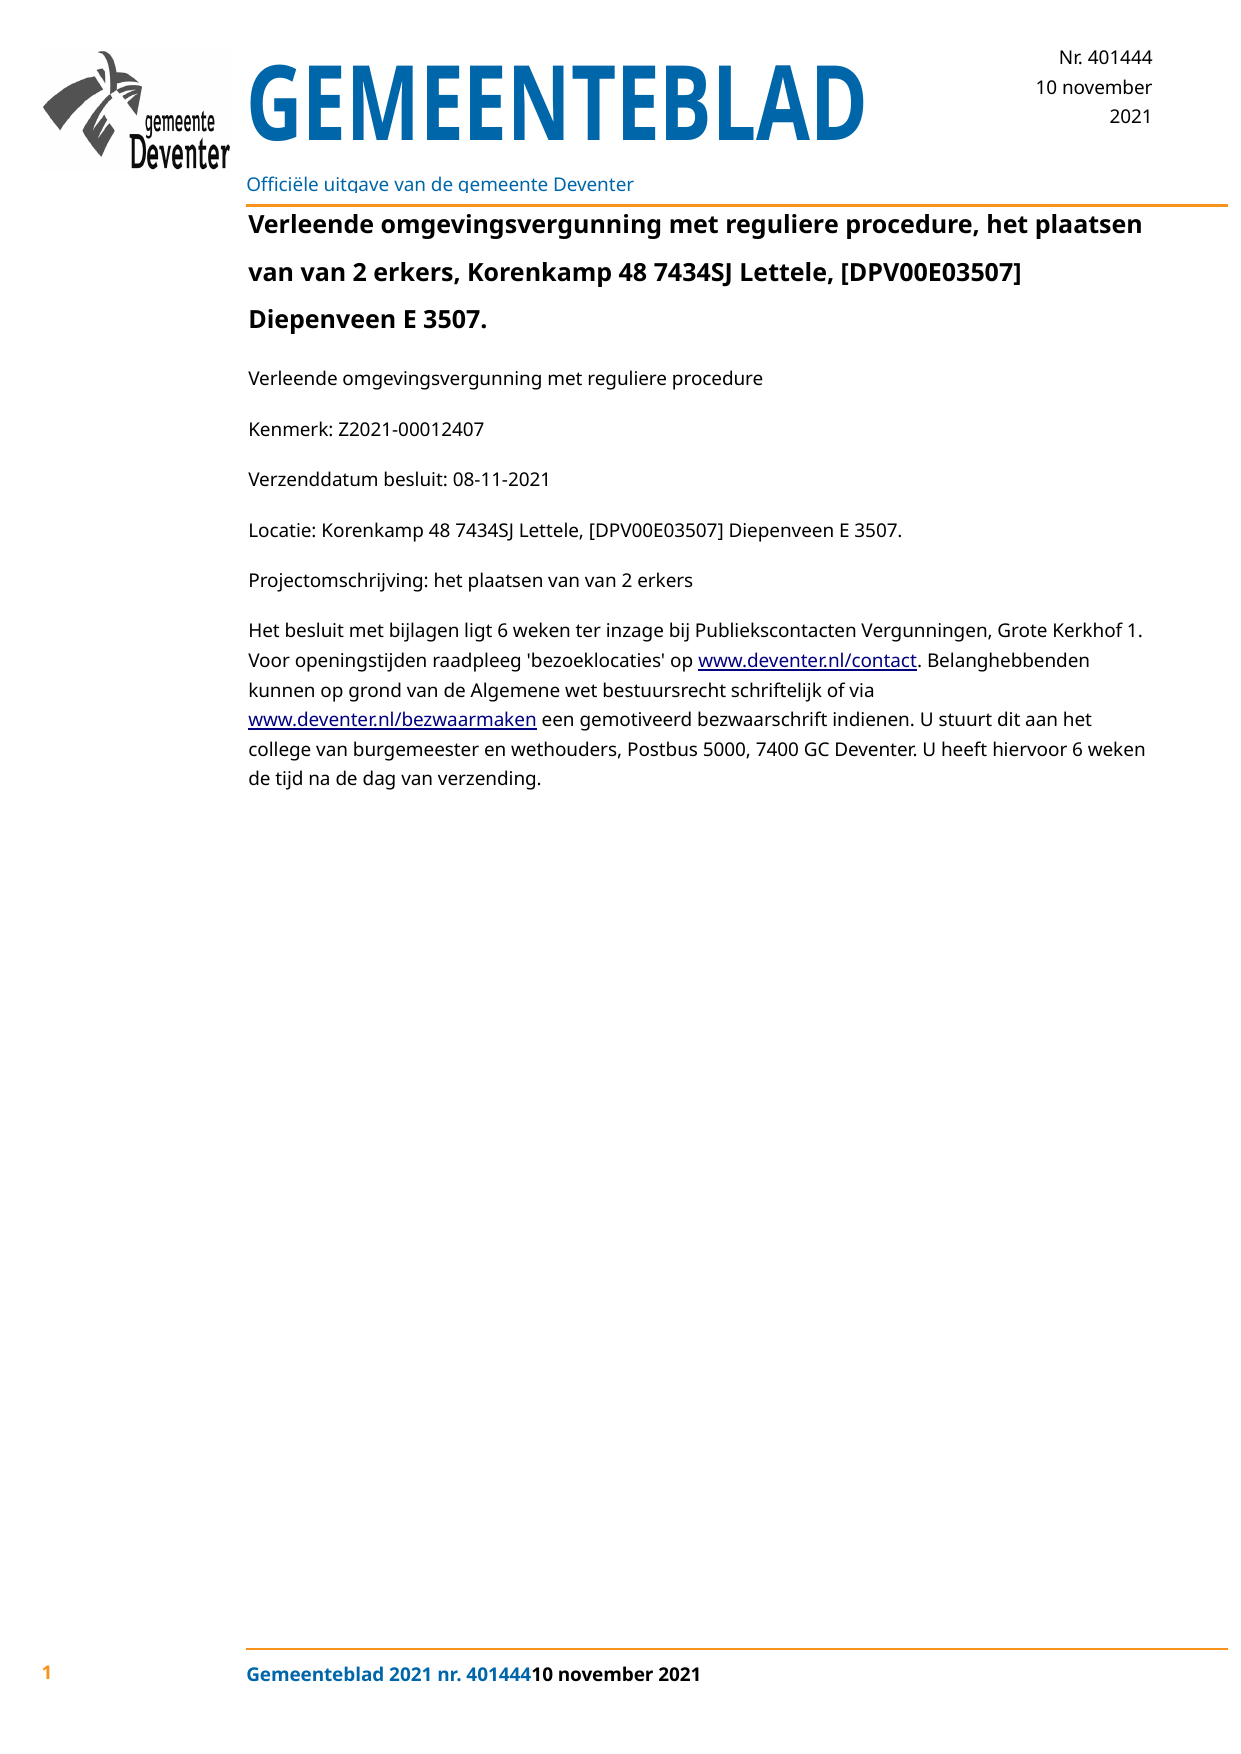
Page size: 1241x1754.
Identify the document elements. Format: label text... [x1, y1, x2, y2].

picture [41, 47, 231, 172]
text Kenmerk: Z2021-00012407 [248, 416, 1152, 442]
text Locatie: Korenkamp 48 7434SJ Lettele, [DPV00E03507] Diepenveen E 3507. [248, 517, 1152, 542]
text Verzenddatum besluit: 08-11-2021 [248, 466, 1152, 492]
text Verleende omgevingsvergunning met reguliere procedure [248, 366, 1152, 391]
text Verleende omgevingsvergunning met reguliere procedure, het plaatsen van van 2 erkers, Korenkamp 48 7434SJ Lettele, [DPV00E03507] Diepenveen E 3507. [248, 207, 1152, 336]
text Projectomschrijving: het plaatsen van van 2 erkers [248, 567, 1152, 593]
text Het besluit met bijlagen ligt 6 weken ter inzage bij Publiekscontacten Vergunningen, Grote Kerkhof 1. Voor openingstijden raadpleeg 'bezoeklocaties' op www.deventer.nl/contact. Belanghebbenden kunnen op grond van de Algemene wet bestuursrecht schriftelijk of via www.deventer.nl/bezwaarmaken een gemotiveerd bezwaarschrift indienen. U stuurt dit aan het college van burgemeester en wethouders, Postbus 5000, 7400 GC Deventer. U heeft hiervoor 6 weken de tijd na de dag van verzending. [248, 618, 1152, 791]
